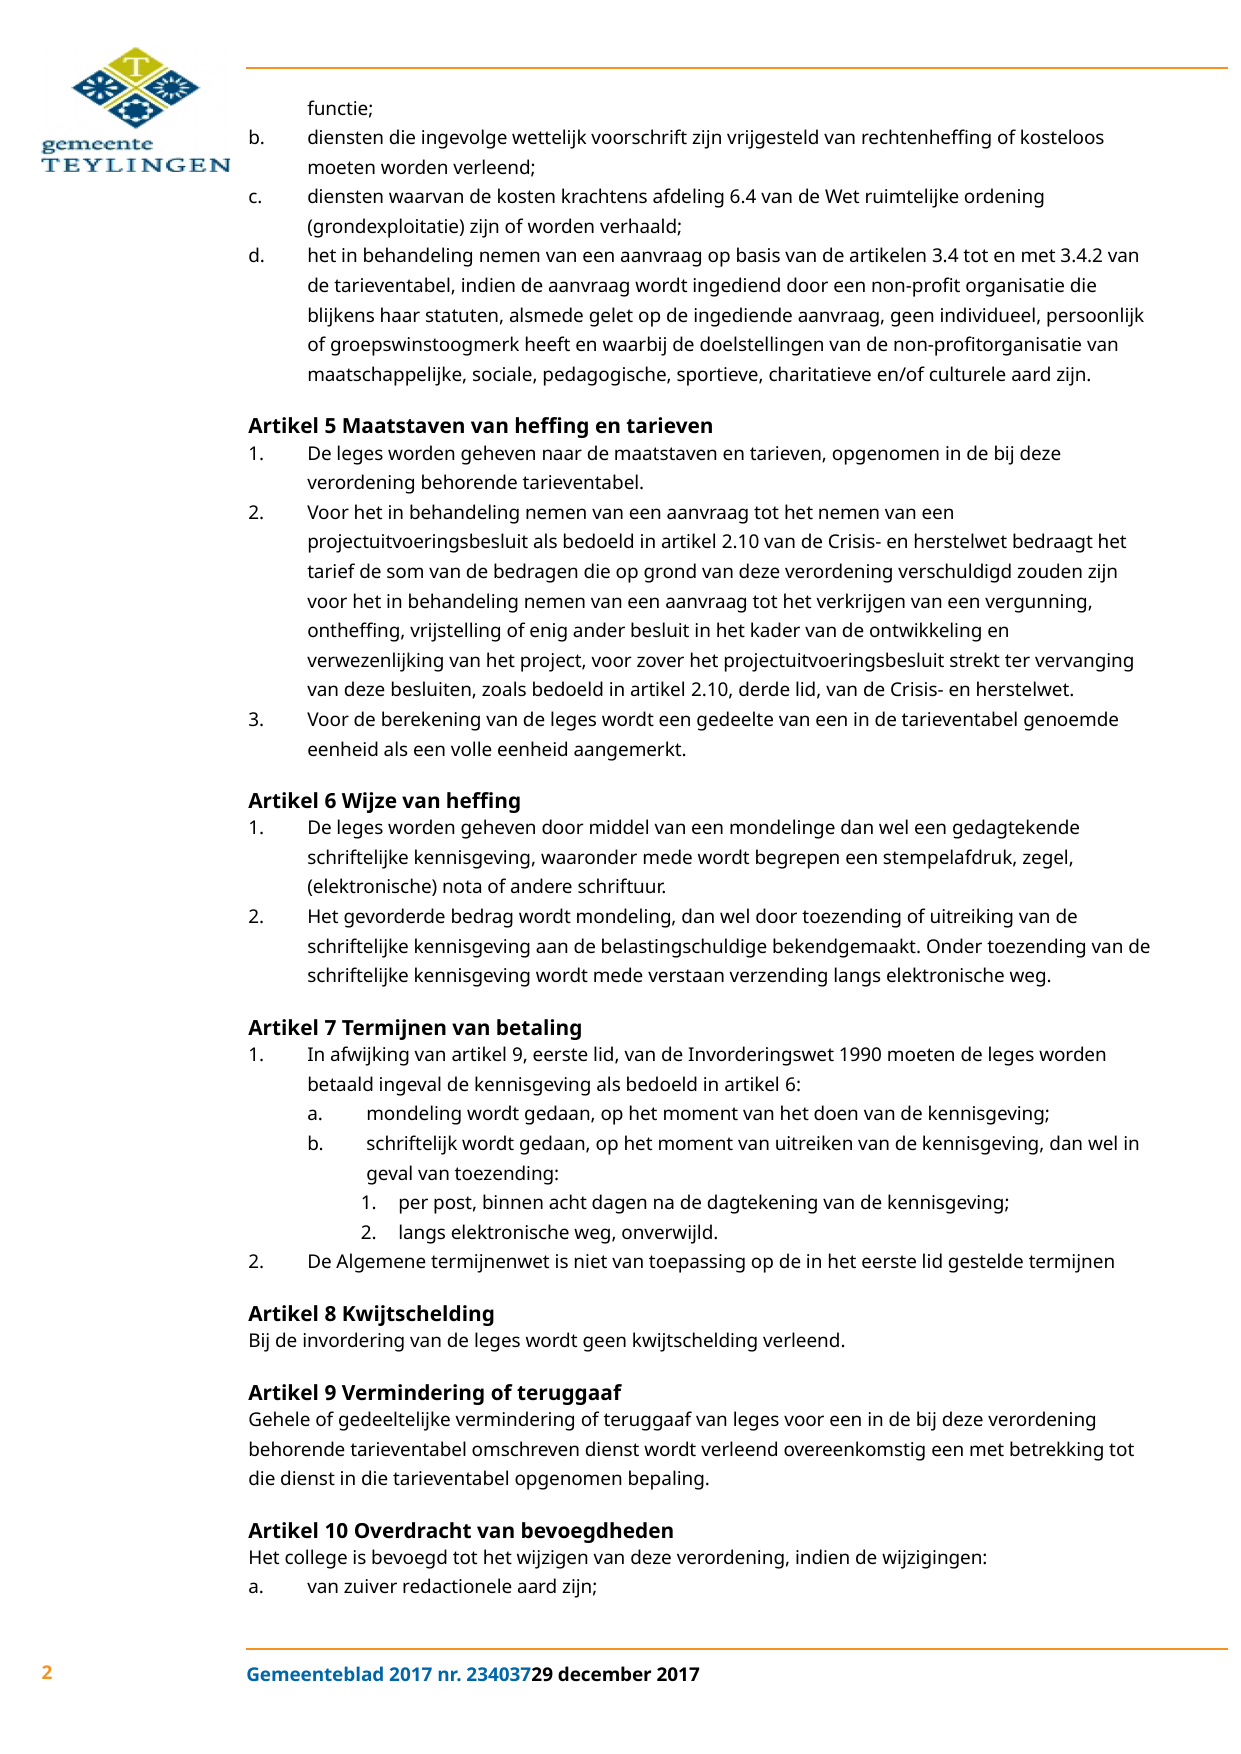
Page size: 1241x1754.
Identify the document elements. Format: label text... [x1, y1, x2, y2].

text Gehele of gedeeltelijke vermindering of teruggaaf van leges voor een in de bij deze verordening behorende tarieventabel omschreven dienst wordt verleend overeenkomstig een met betrekking tot die dienst in die tarieventabel opgenomen bepaling. [248, 1406, 1152, 1491]
list het in behandeling nemen van een aanvraag op basis van de artikelen 3.4 tot en met 3.4.2 van de tarieventabel, indien de aanvraag wordt ingediend door een non-profit organisatie die blijkens haar statuten, alsmede gelet op de ingediende aanvraag, geen individueel, persoonlijk of groepswinstoogmerk heeft en waarbij de doelstellingen van de non-profitorganisatie van maatschappelijke, sociale, pedagogische, sportieve, charitatieve en/of culturele aard zijn. [248, 243, 1152, 387]
text Artikel 9 Vermindering of teruggaaf [248, 1378, 1152, 1406]
list De leges worden geheven naar de maatstaven en tarieven, opgenomen in de bij deze verordening behorende tarieventabel. [248, 440, 1152, 495]
list per post, binnen acht dagen na de dagtekening van de kennisgeving; [361, 1189, 1152, 1215]
text Bij de invordering van de leges wordt geen kwijtschelding verleend. [248, 1327, 1152, 1353]
text Artikel 10 Overdracht van bevoegdheden [248, 1516, 1152, 1544]
list mondeling wordt gedaan, op het moment van het doen van de kennisgeving; [307, 1101, 1152, 1126]
list langs elektronische weg, onverwijld. [361, 1219, 1152, 1244]
picture [41, 47, 231, 172]
text Artikel 6 Wijze van heffing [248, 786, 1152, 814]
text Artikel 7 Termijnen van betaling [248, 1013, 1152, 1041]
list In afwijking van artikel 9, eerste lid, van de Invorderingswet 1990 moeten de leges worden betaald ingeval de kennisgeving als bedoeld in artikel 6: [248, 1041, 1152, 1097]
list van zuiver redactionele aard zijn; [248, 1574, 1152, 1599]
list geval van toezending: [307, 1160, 1152, 1185]
list De leges worden geheven door middel van een mondelinge dan wel een gedagtekende schriftelijke kennisgeving, waaronder mede wordt begrepen een stempelafdruk, zegel, (elektronische) nota of andere schriftuur. [248, 814, 1152, 899]
list Voor de berekening van de leges wordt een gedeelte van een in de tarieventabel genoemde eenheid als een volle eenheid aangemerkt. [248, 706, 1152, 761]
list De Algemene termijnenwet is niet van toepassing op de in het eerste lid gestelde termijnen [248, 1248, 1152, 1274]
list diensten waarvan de kosten krachtens afdeling 6.4 van de Wet ruimtelijke ordening (grondexploitatie) zijn of worden verhaald; [248, 183, 1152, 239]
list Het gevorderde bedrag wordt mondeling, dan wel door toezending of uitreiking van de schriftelijke kennisgeving aan de belastingschuldige bekendgemaakt. Onder toezending van de schriftelijke kennisgeving wordt mede verstaan verzending langs elektronische weg. [248, 903, 1152, 988]
text Artikel 8 Kwijtschelding [248, 1299, 1152, 1327]
list Voor het in behandeling nemen van een aanvraag tot het nemen van een projectuitvoeringsbesluit als bedoeld in artikel 2.10 van de Crisis- en herstelwet bedraagt het tarief de som van de bedragen die op grond van deze verordening verschuldigd zouden zijn voor het in behandeling nemen van een aanvraag tot het verkrijgen van een vergunning, ontheffing, vrijstelling of enig ander besluit in het kader van de ontwikkeling en verwezenlijking van het project, voor zover het projectuitvoeringsbesluit strekt ter vervanging van deze besluiten, zoals bedoeld in artikel 2.10, derde lid, van de Crisis- en herstelwet. [248, 499, 1152, 702]
list diensten die ingevolge wettelijk voorschrift zijn vrijgesteld van rechtenheffing of kosteloos moeten worden verleend; [248, 124, 1152, 180]
list functie; [248, 95, 1152, 121]
text Het college is bevoegd tot het wijzigen van deze verordening, indien de wijzigingen: [248, 1544, 1152, 1570]
list schriftelijk wordt gedaan, op het moment van uitreiken van de kennisgeving, dan wel in [307, 1130, 1152, 1156]
text Artikel 5 Maatstaven van heffing en tarieven [248, 411, 1152, 440]
